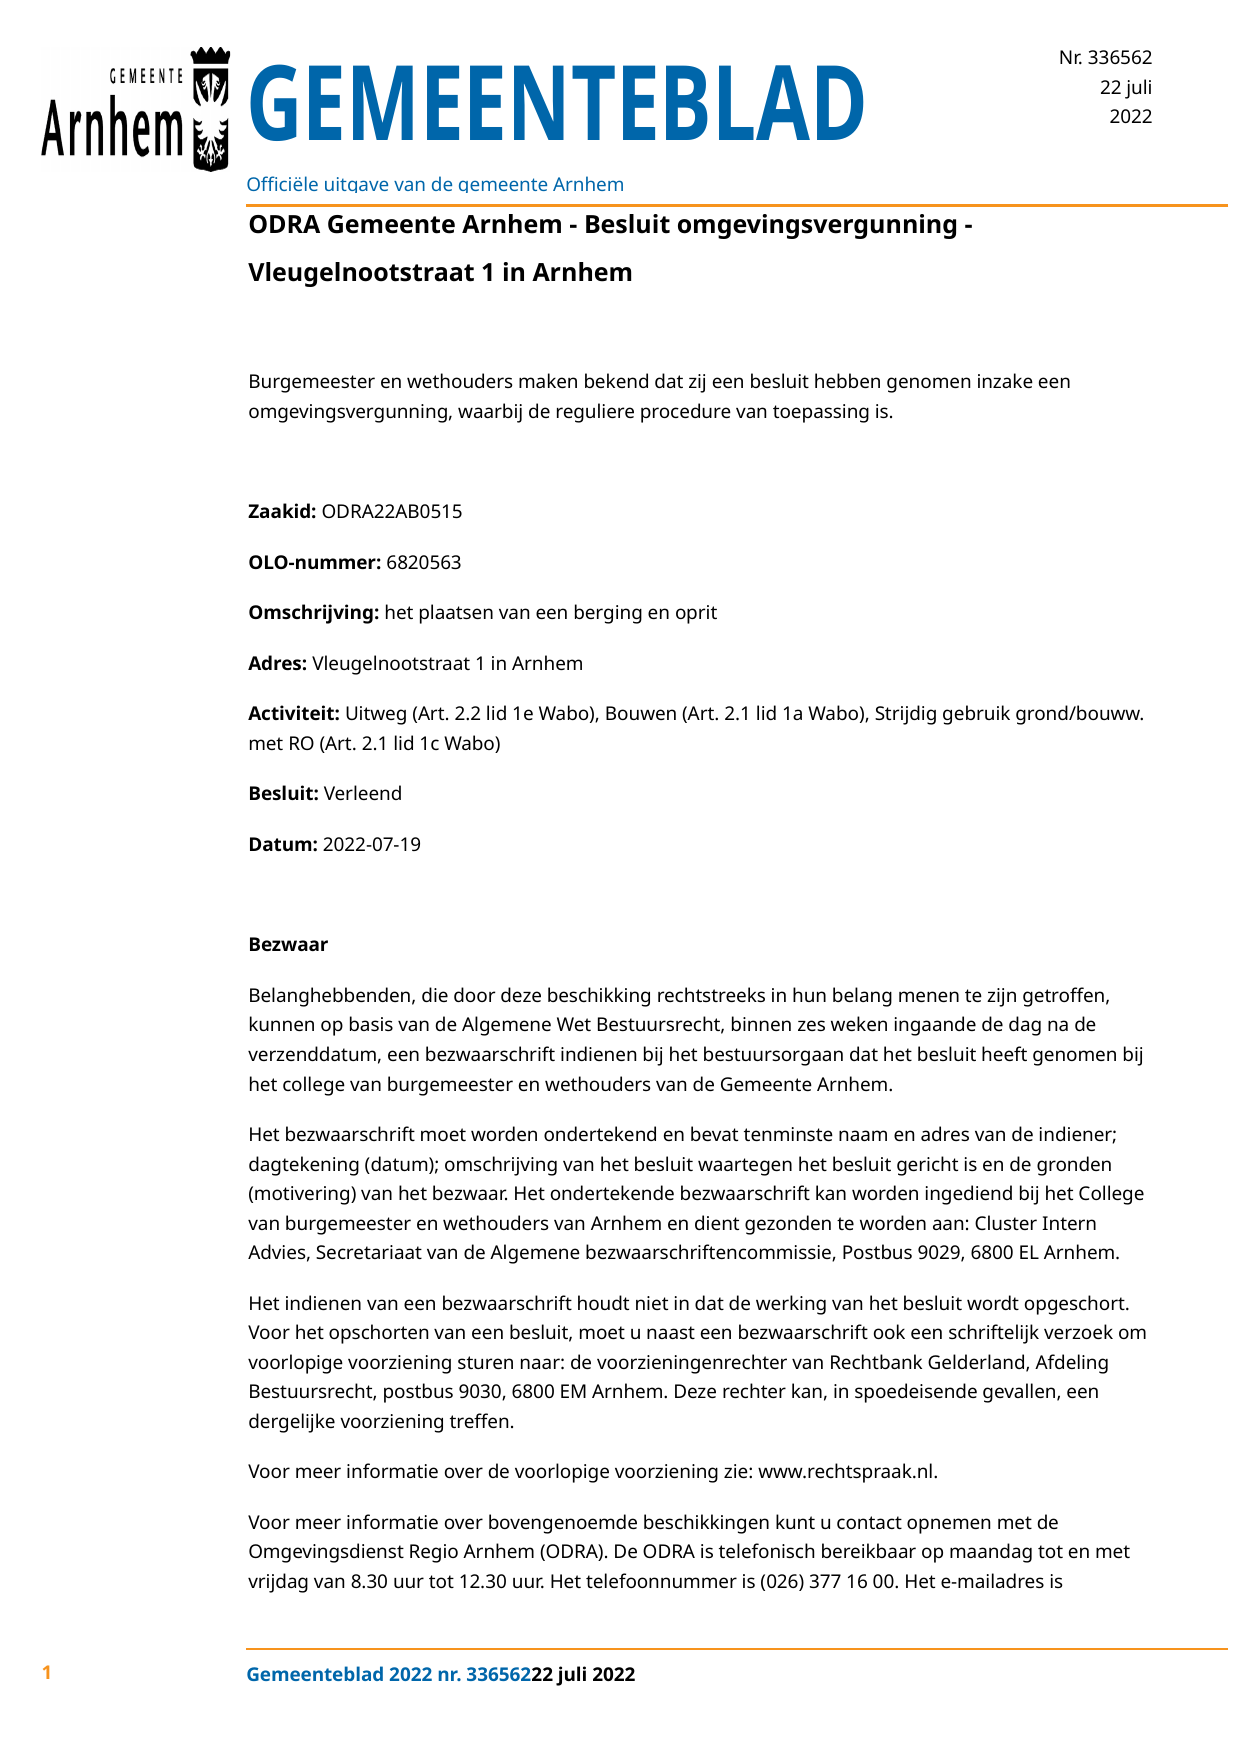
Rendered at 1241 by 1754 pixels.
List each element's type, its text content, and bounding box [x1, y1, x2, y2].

text Activiteit: Uitweg (Art. 2.2 lid 1e Wabo), Bouwen (Art. 2.1 lid 1a Wabo), Strijdig gebruik grond/bouww. met RO (Art. 2.1 lid 1c Wabo) [248, 700, 1152, 756]
text ODRA Gemeente Arnhem - Besluit omgevingsvergunning - Vleugelnootstraat 1 in Arnhem [248, 207, 1152, 288]
text Bezwaar [248, 932, 1152, 957]
text Voor meer informatie over bovengenoemde beschikkingen kunt u contact opnemen met de Omgevingsdienst Regio Arnhem (ODRA). De ODRA is telefonisch bereikbaar op maandag tot en met vrijdag van 8.30 uur tot 12.30 uur. Het telefoonnummer is (026) 377 16 00. Het e-mailadres is [248, 1509, 1152, 1594]
text Besluit: Verleend [248, 780, 1152, 806]
text Het indienen van een bezwaarschrift houdt niet in dat de werking van het besluit wordt opgeschort. Voor het opschorten van een besluit, moet u naast een bezwaarschrift ook een schriftelijk verzoek om voorlopige voorziening sturen naar: de voorzieningenrechter van Rechtbank Gelderland, Afdeling Bestuursrecht, postbus 9030, 6800 EM Arnhem. Deze rechter kan, in spoedeisende gevallen, een dergelijke voorziening treffen. [248, 1290, 1152, 1434]
text Datum: 2022-07-19 [248, 831, 1152, 857]
text Burgemeester en wethouders maken bekend dat zij een besluit hebben genomen inzake een omgevingsvergunning, waarbij de reguliere procedure van toepassing is. [248, 368, 1152, 424]
text Voor meer informatie over de voorlopige voorziening zie: www.rechtspraak.nl. [248, 1459, 1152, 1484]
picture [41, 47, 231, 172]
text Het bezwaarschrift moet worden ondertekend en bevat tenminste naam en adres van de indiener; dagtekening (datum); omschrijving van het besluit waartegen het besluit gericht is en de gronden (motivering) van het bezwaar. Het ondertekende bezwaarschrift kan worden ingediend bij het College van burgemeester en wethouders van Arnhem en dient gezonden te worden aan: Cluster Intern Advies, Secretariaat van de Algemene bezwaarschriftencommissie, Postbus 9029, 6800 EL Arnhem. [248, 1121, 1152, 1265]
text Adres: Vleugelnootstraat 1 in Arnhem [248, 650, 1152, 676]
text Belanghebbenden, die door deze beschikking rechtstreeks in hun belang menen te zijn getroffen, kunnen op basis van de Algemene Wet Bestuursrecht, binnen zes weken ingaande de dag na de verzenddatum, een bezwaarschrift indienen bij het bestuursorgaan dat het besluit heeft genomen bij het college van burgemeester en wethouders van de Gemeente Arnhem. [248, 982, 1152, 1097]
text Omschrijving: het plaatsen van een berging en oprit [248, 599, 1152, 625]
text OLO-nummer: 6820563 [248, 549, 1152, 575]
text Zaakid: ODRA22AB0515 [248, 499, 1152, 524]
